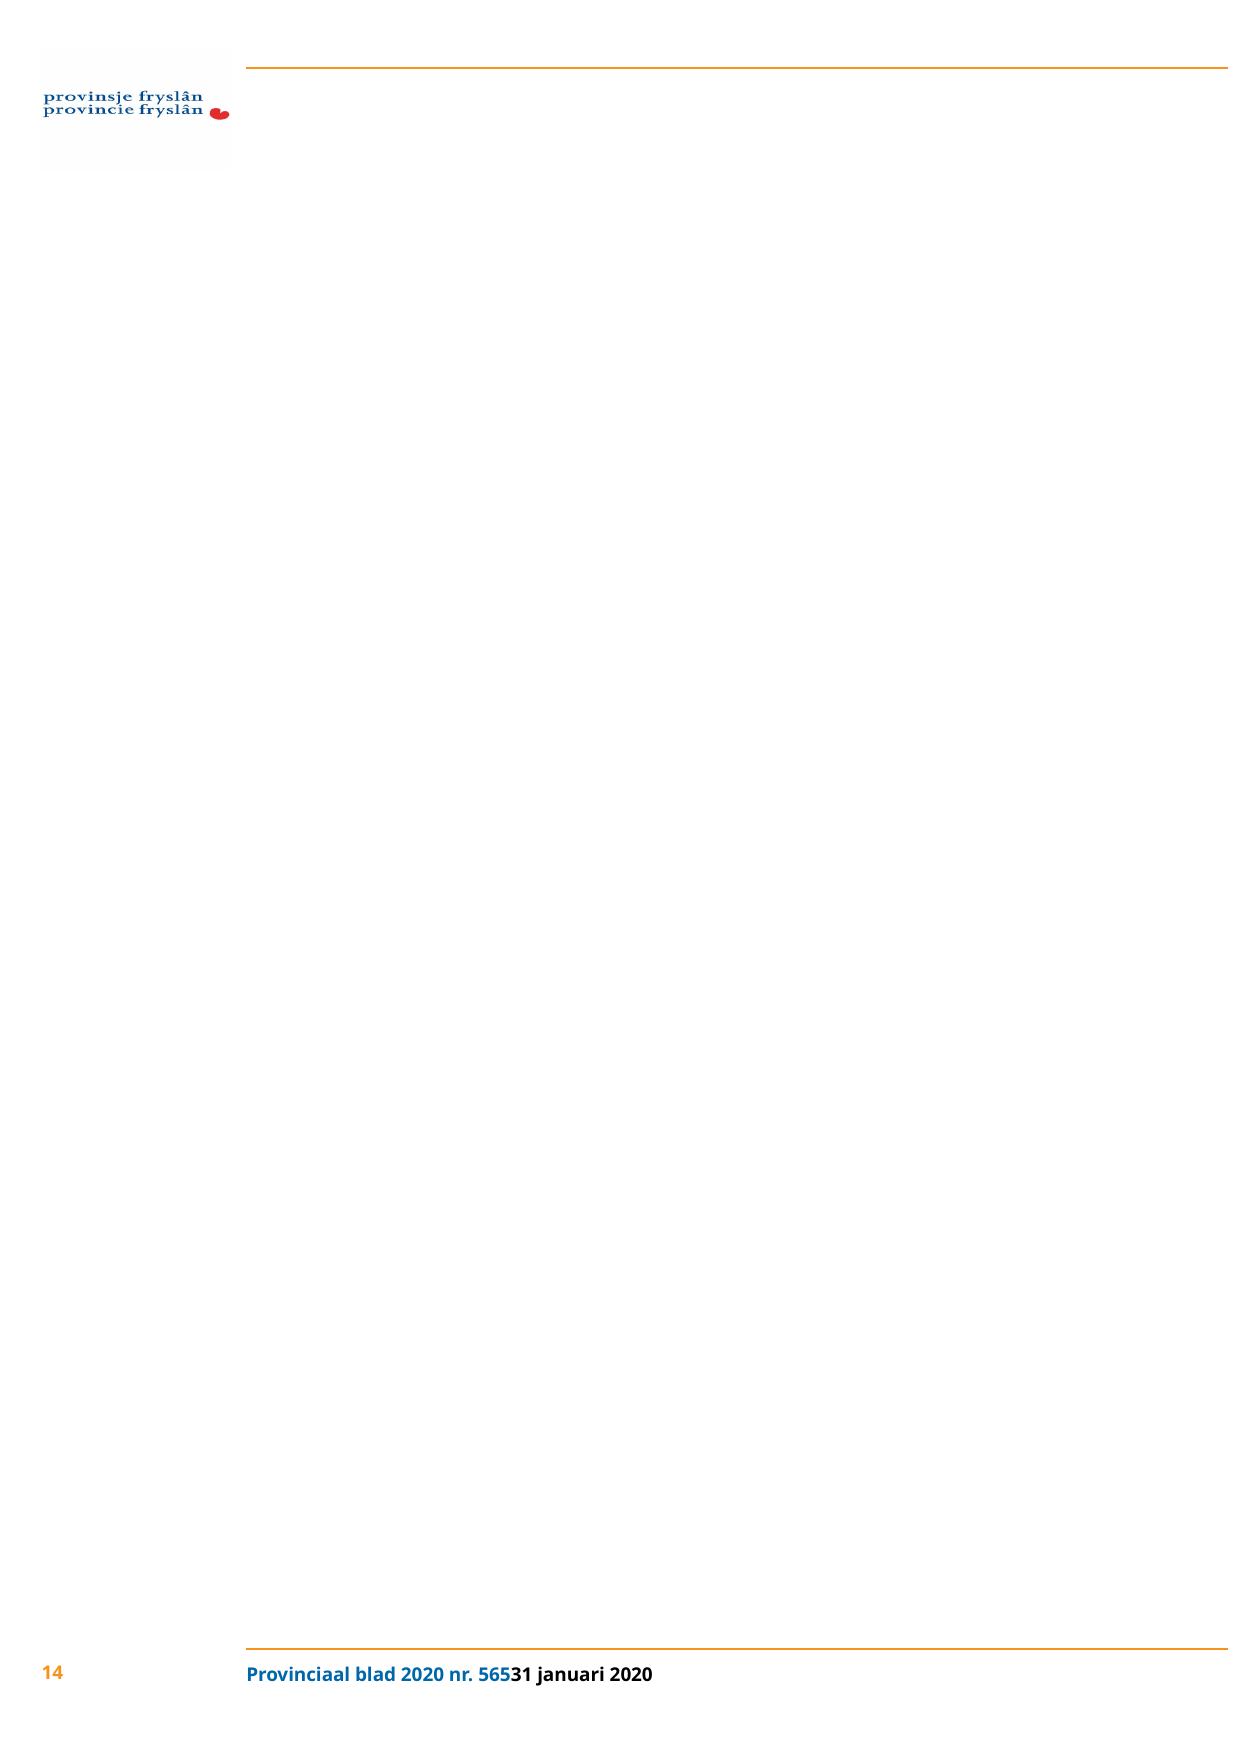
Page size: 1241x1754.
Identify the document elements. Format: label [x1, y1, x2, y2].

picture [41, 47, 231, 172]
